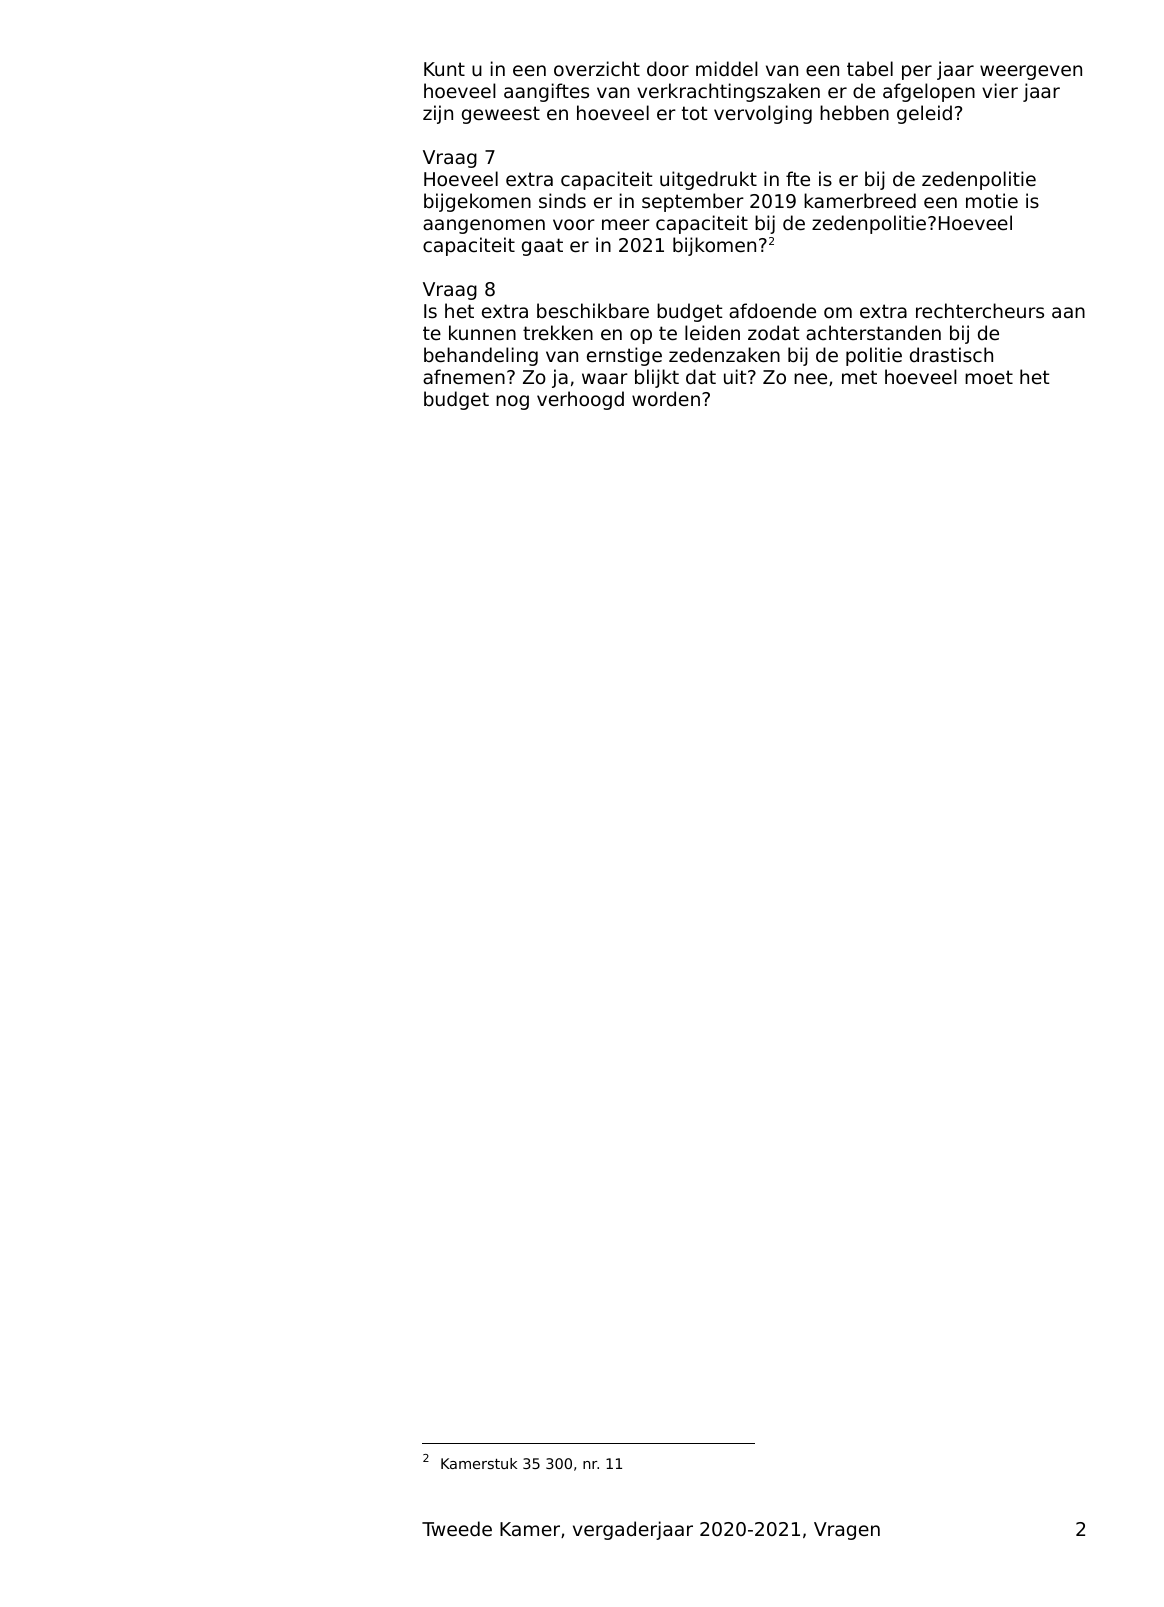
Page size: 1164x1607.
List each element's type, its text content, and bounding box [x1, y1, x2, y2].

text Is het extra beschikbare budget afdoende om extra rechtercheurs aan te kunnen trekken en op te leiden zodat achterstanden bij de behandeling van ernstige zedenzaken bij de politie drastisch afnemen? Zo ja, waar blijkt dat uit? Zo nee, met hoeveel moet het budget nog verhoogd worden? [422, 301, 1087, 411]
text Kunt u in een overzicht door middel van een tabel per jaar weergeven hoeveel aangiftes van verkrachtingszaken er de afgelopen vier jaar zijn geweest en hoeveel er tot vervolging hebben geleid? [422, 59, 1087, 125]
text Vraag 8 [422, 279, 1087, 301]
text Hoeveel extra capaciteit uitgedrukt in fte is er bij de zedenpolitie bijgekomen sinds er in september 2019 kamerbreed een motie is aangenomen voor meer capaciteit bij de zedenpolitie?Hoeveel capaciteit gaat er in 2021 bijkomen? [422, 169, 1087, 257]
text Vraag 7 [422, 147, 1087, 169]
text Kamerstuk 35 300, nr. 11 [422, 1452, 1087, 1474]
